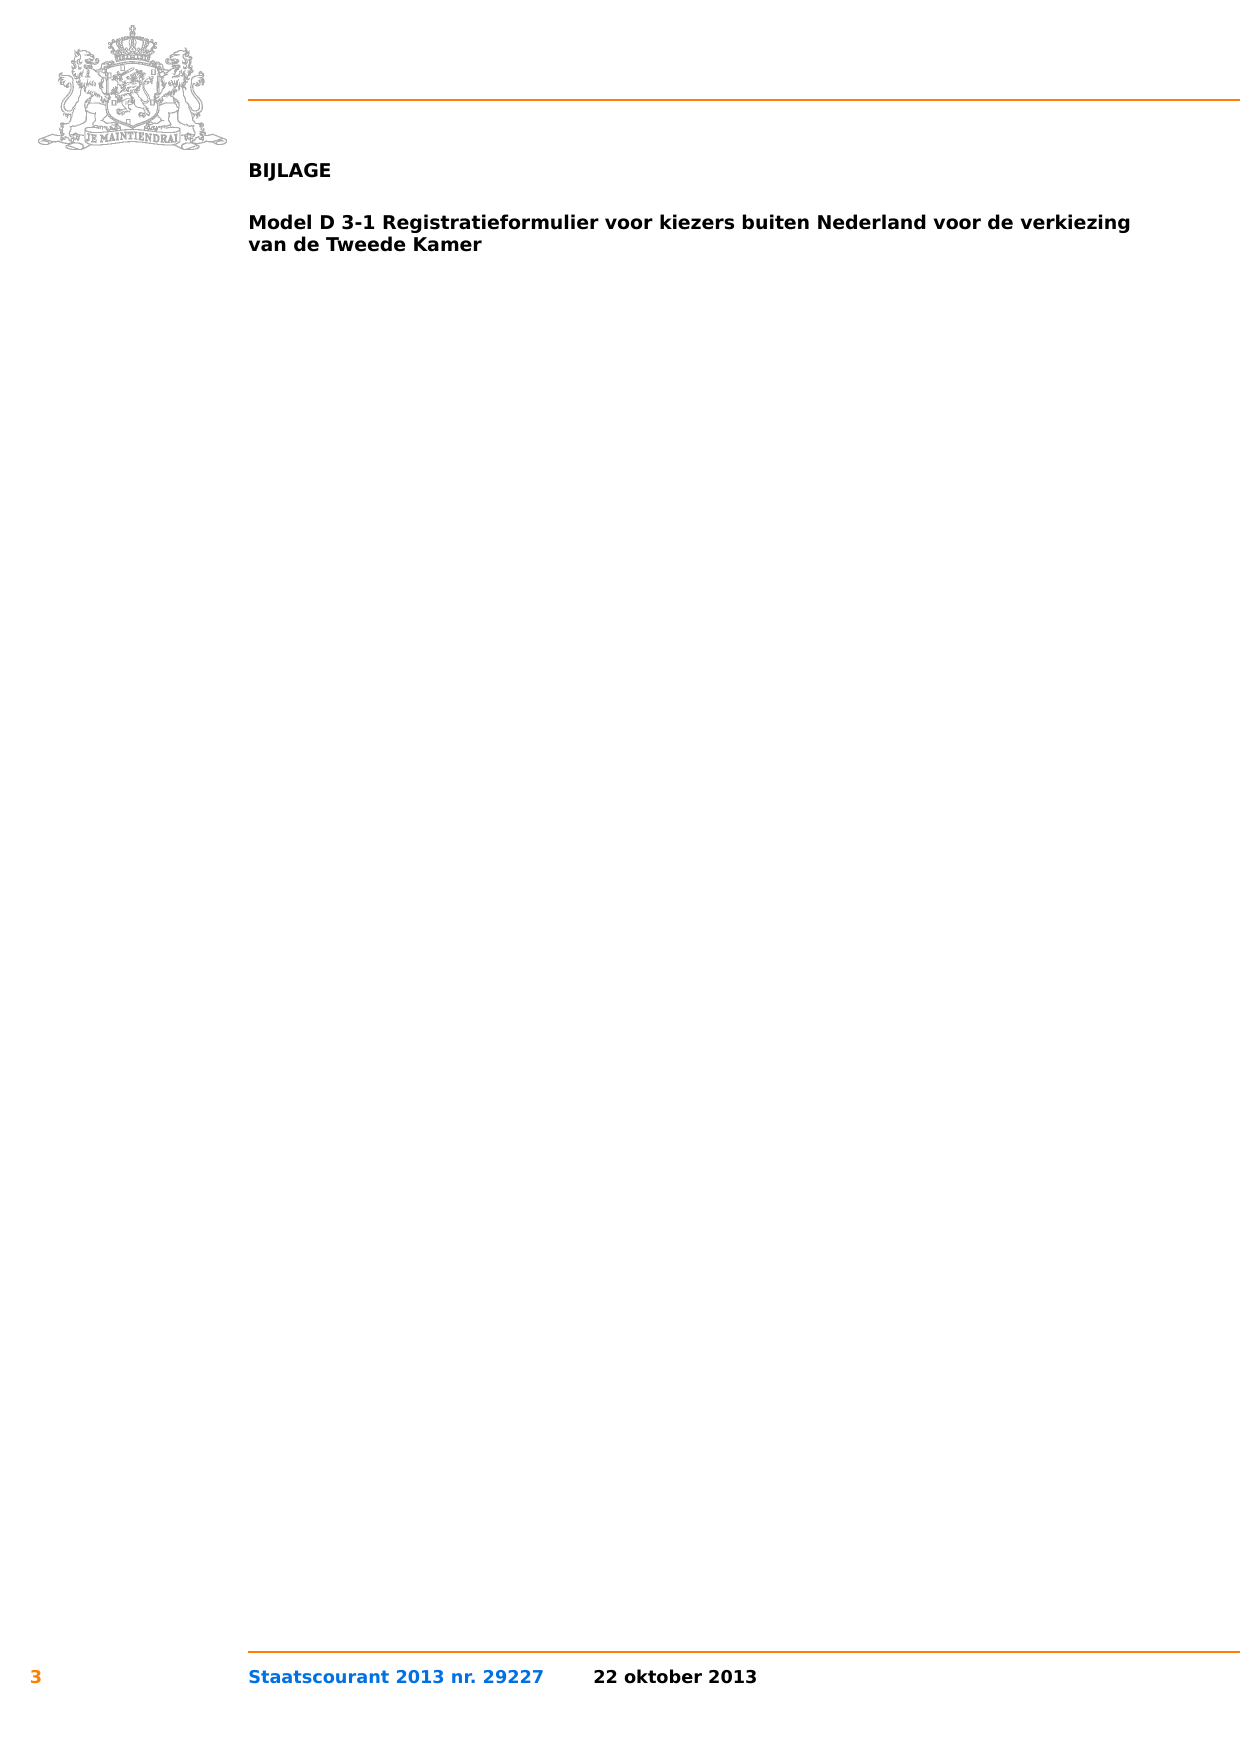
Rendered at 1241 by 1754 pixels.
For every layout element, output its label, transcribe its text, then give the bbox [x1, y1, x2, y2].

subtitle Model D 3-1 Registratieformulier voor kiezers buiten Nederland voor de verkiezing van de Tweede Kamer [248, 212, 1163, 256]
subtitle BIJLAGE [248, 160, 1163, 182]
picture [38, 25, 227, 150]
